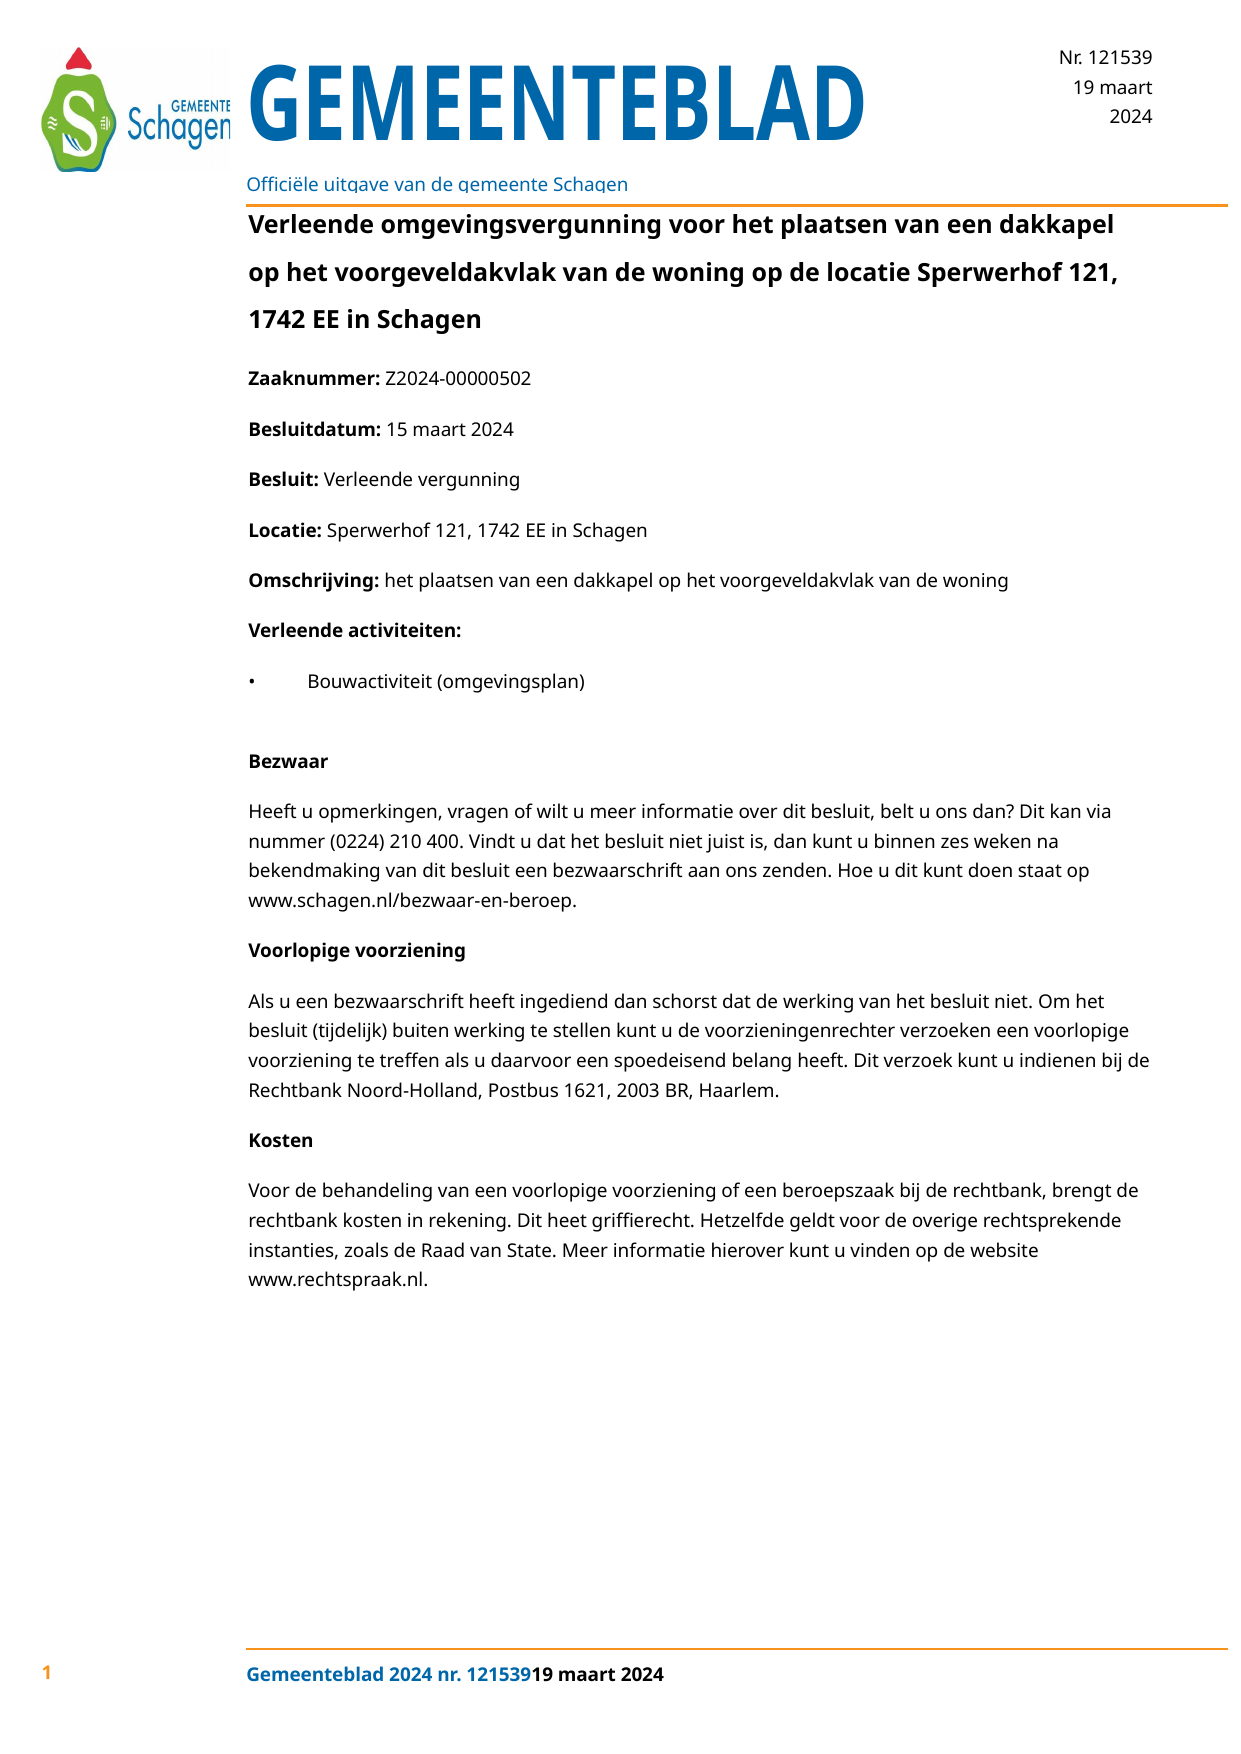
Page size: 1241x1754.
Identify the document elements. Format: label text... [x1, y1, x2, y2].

text Zaaknummer: Z2024-00000502 [248, 366, 1152, 391]
text Voorlopige voorziening [248, 938, 1152, 963]
text Locatie: Sperwerhof 121, 1742 EE in Schagen [248, 517, 1152, 542]
text Besluitdatum: 15 maart 2024 [248, 416, 1152, 442]
text Besluit: Verleende vergunning [248, 466, 1152, 492]
picture [41, 47, 231, 172]
text Verleende activiteiten: [248, 618, 1152, 643]
text Als u een bezwaarschrift heeft ingediend dan schorst dat de werking van het besluit niet. Om het besluit (tijdelijk) buiten werking te stellen kunt u de voorzieningenrechter verzoeken een voorlopige voorziening te treffen als u daarvoor een spoedeisend belang heeft. Dit verzoek kunt u indienen bij de Rechtbank Noord-Holland, Postbus 1621, 2003 BR, Haarlem. [248, 988, 1152, 1102]
text Voor de behandeling van een voorlopige voorziening of een beroepszaak bij de rechtbank, brengt de rechtbank kosten in rekening. Dit heet griffierecht. Hetzelfde geldt voor de overige rechtsprekende instanties, zoals de Raad van State. Meer informatie hierover kunt u vinden op de website www.rechtspraak.nl. [248, 1178, 1152, 1292]
text Omschrijving: het plaatsen van een dakkapel op het voorgeveldakvlak van de woning [248, 567, 1152, 593]
text Bezwaar [248, 748, 1152, 774]
text Kosten [248, 1127, 1152, 1153]
text Heeft u opmerkingen, vragen of wilt u meer informatie over dit besluit, belt u ons dan? Dit kan via nummer (0224) 210 400. Vindt u dat het besluit niet juist is, dan kunt u binnen zes weken na bekendmaking van dit besluit een bezwaarschrift aan ons zenden. Hoe u dit kunt doen staat op www.schagen.nl/bezwaar-en-beroep. [248, 798, 1152, 913]
text Verleende omgevingsvergunning voor het plaatsen van een dakkapel op het voorgeveldakvlak van de woning op de locatie Sperwerhof 121, 1742 EE in Schagen [248, 207, 1152, 336]
list Bouwactiviteit (omgevingsplan) [248, 668, 1152, 694]
